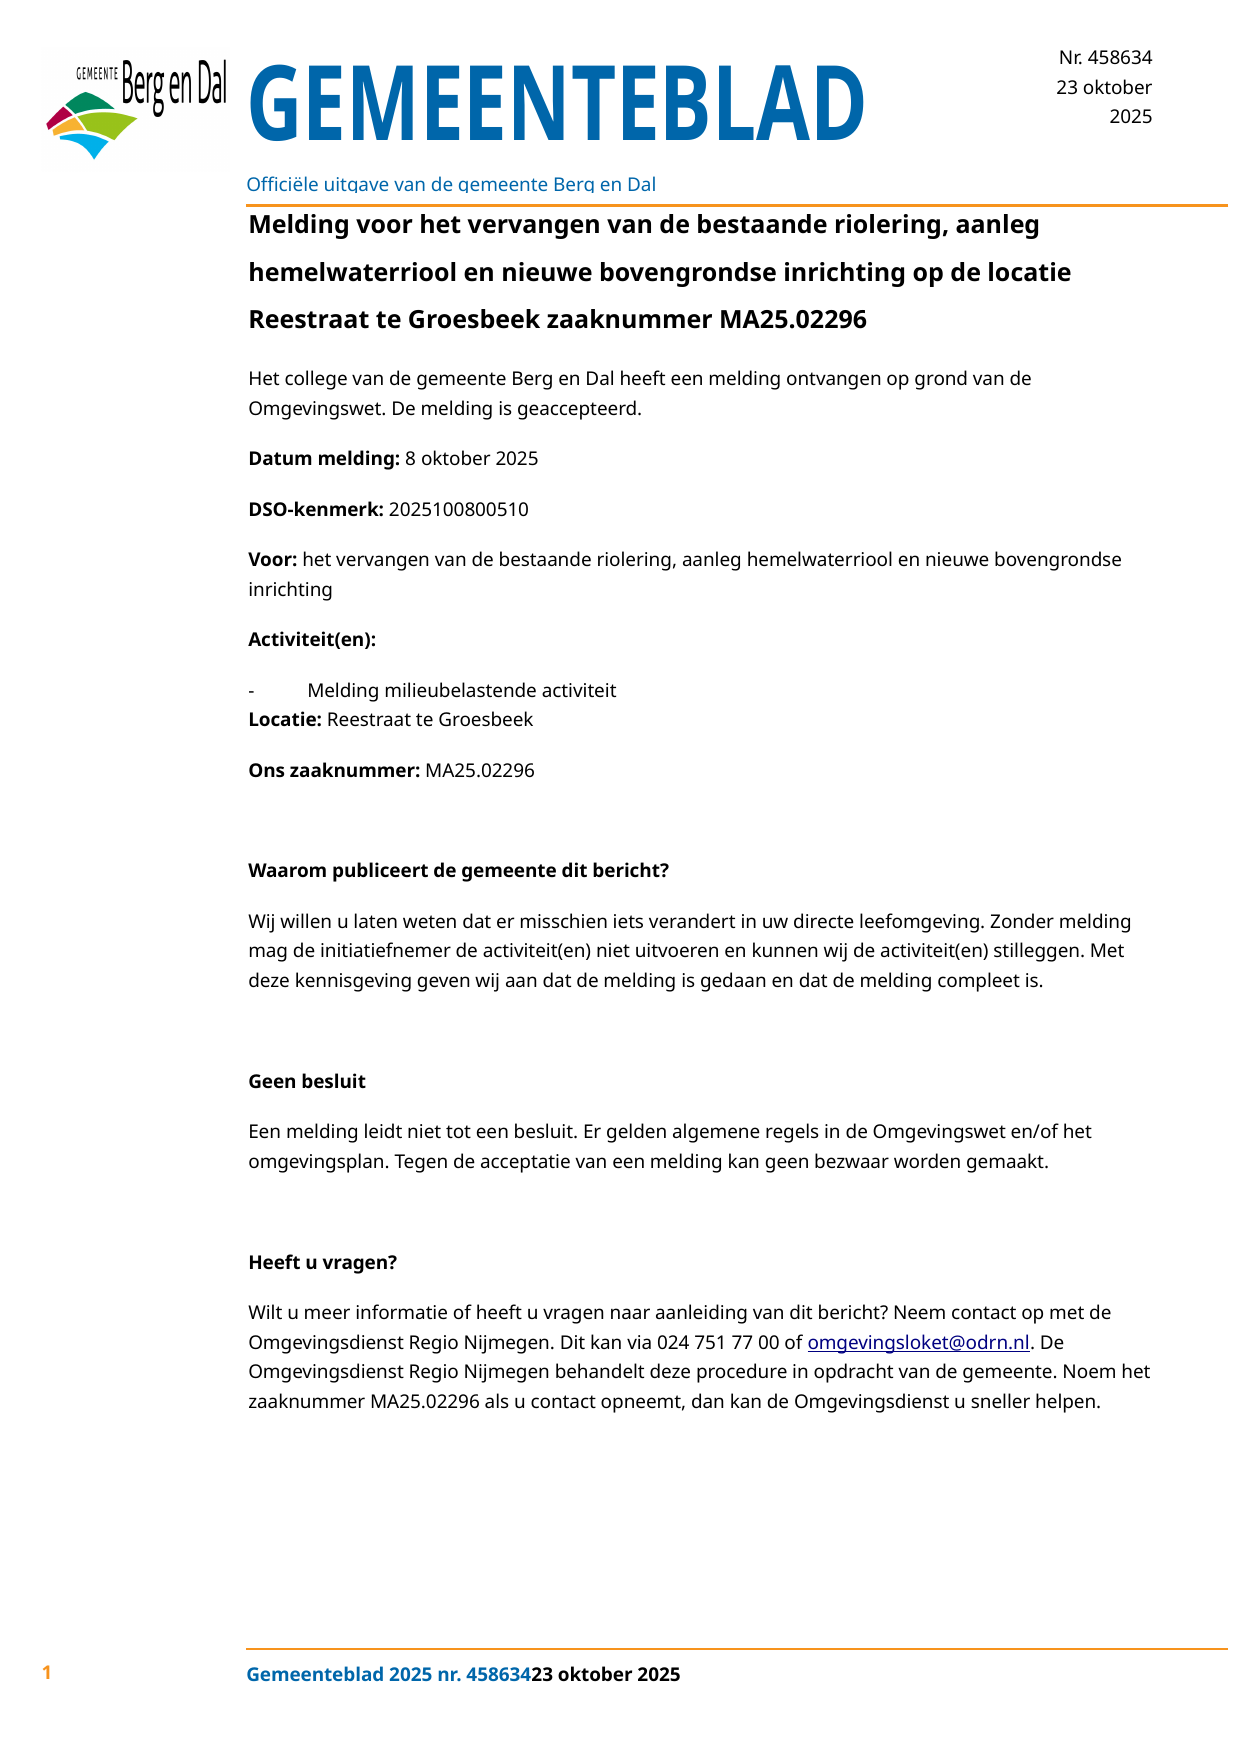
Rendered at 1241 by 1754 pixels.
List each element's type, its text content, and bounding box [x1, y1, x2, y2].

list Melding milieubelastende activiteit [248, 677, 1152, 702]
text Activiteit(en): [248, 626, 1152, 652]
text Datum melding: 8 oktober 2025 [248, 446, 1152, 471]
text Melding voor het vervangen van de bestaande riolering, aanleg hemelwaterriool en nieuwe bovengrondse inrichting op de locatie Reestraat te Groesbeek zaaknummer MA25.02296 [248, 207, 1152, 336]
text Voor: het vervangen van de bestaande riolering, aanleg hemelwaterriool en nieuwe bovengrondse inrichting [248, 546, 1152, 602]
text Het college van de gemeente Berg en Dal heeft een melding ontvangen op grond van de Omgevingswet. De melding is geaccepteerd. [248, 366, 1152, 421]
text Waarom publiceert de gemeente dit bericht? [248, 858, 1152, 883]
text Ons zaaknummer: MA25.02296 [248, 757, 1152, 782]
text DSO-kenmerk: 2025100800510 [248, 496, 1152, 522]
picture [41, 47, 231, 172]
text Wij willen u laten weten dat er misschien iets verandert in uw directe leefomgeving. Zonder melding mag de initiatiefnemer de activiteit(en) niet uitvoeren en kunnen wij de activiteit(en) stilleggen. Met deze kennisgeving geven wij aan dat de melding is gedaan en dat de melding compleet is. [248, 908, 1152, 993]
text Geen besluit [248, 1068, 1152, 1094]
text Wilt u meer informatie of heeft u vragen naar aanleiding van dit bericht? Neem contact op met de Omgevingsdienst Regio Nijmegen. Dit kan via 024 751 77 00 of omgevingsloket@odrn.nl. De Omgevingsdienst Regio Nijmegen behandelt deze procedure in opdracht van de gemeente. Noem het zaaknummer MA25.02296 als u contact opneemt, dan kan de Omgevingsdienst u sneller helpen. [248, 1299, 1152, 1414]
text Locatie: Reestraat te Groesbeek [248, 706, 1152, 732]
text Een melding leidt niet tot een besluit. Er gelden algemene regels in de Omgevingswet en/of het omgevingsplan. Tegen de acceptatie van een melding kan geen bezwaar worden gemaakt. [248, 1118, 1152, 1174]
text Heeft u vragen? [248, 1249, 1152, 1274]
